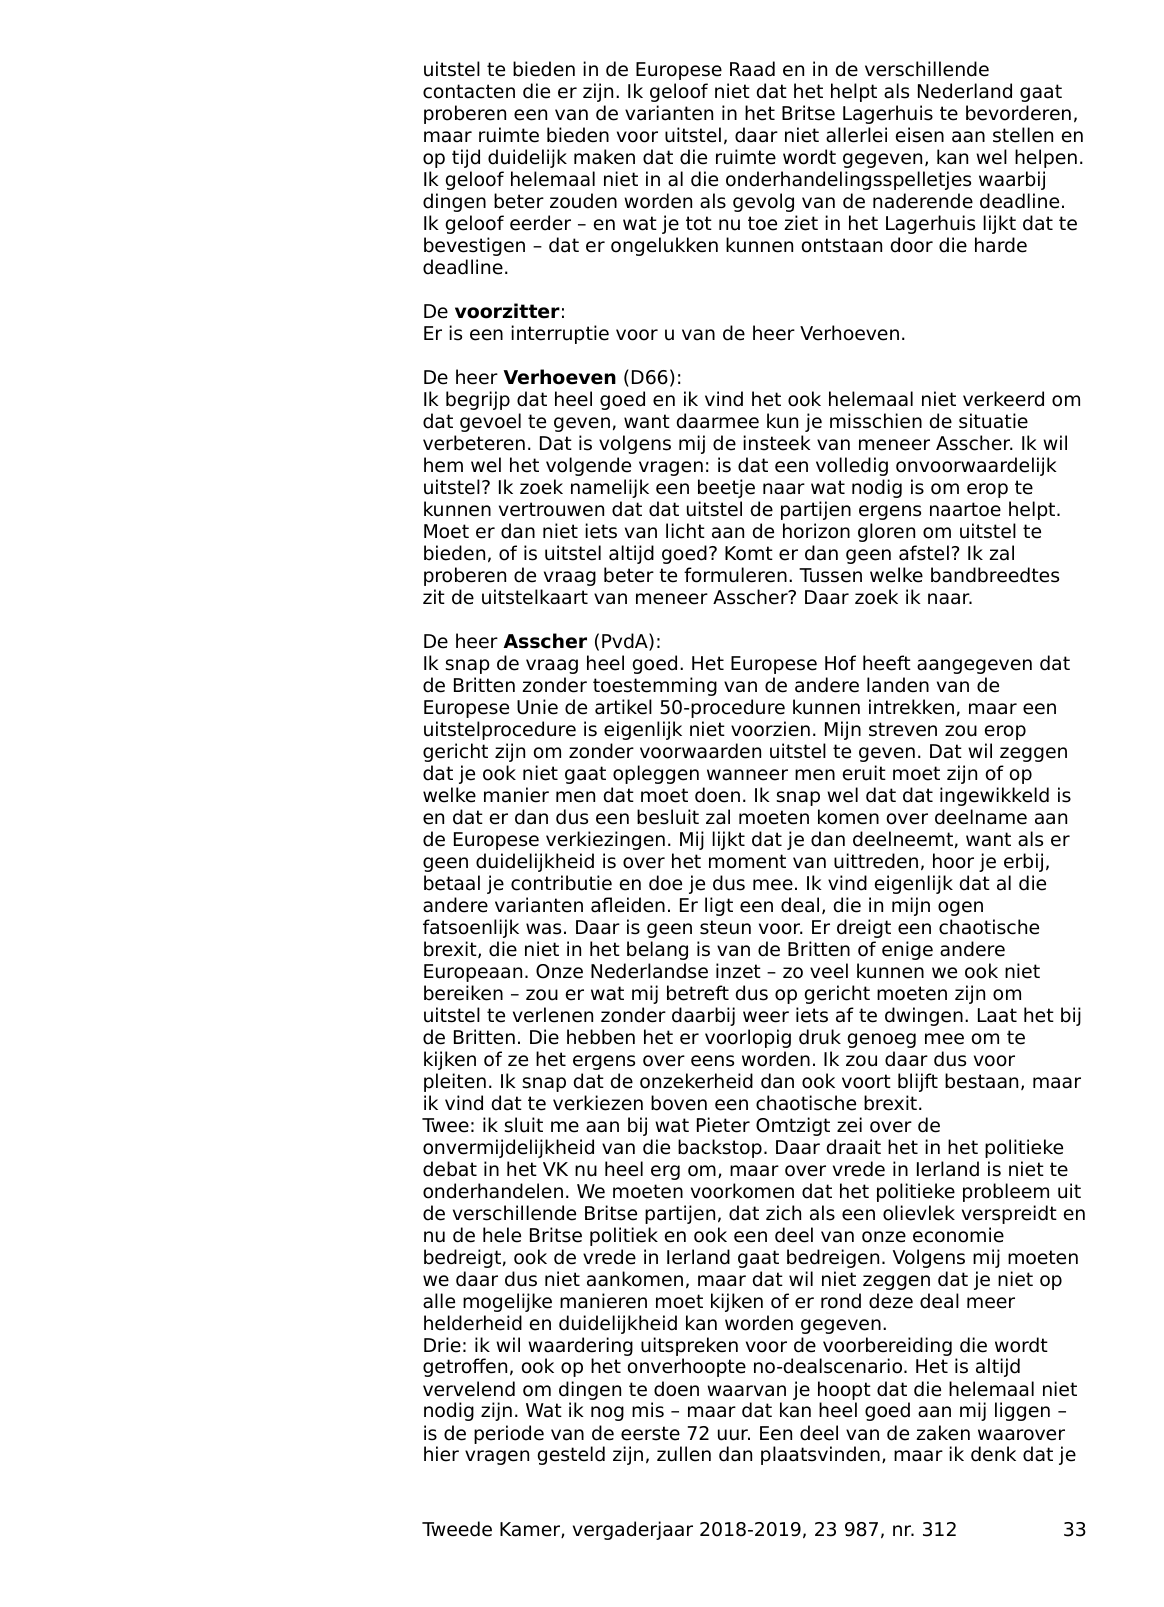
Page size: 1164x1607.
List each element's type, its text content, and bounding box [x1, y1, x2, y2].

text Ik begrijp dat heel goed en ik vind het ook helemaal niet verkeerd om dat gevoel te geven, want daarmee kun je misschien de situatie verbeteren. Dat is volgens mij de insteek van meneer Asscher. Ik wil hem wel het volgende vragen: is dat een volledig onvoorwaardelijk uitstel? Ik zoek namelijk een beetje naar wat nodig is om erop te kunnen vertrouwen dat dat uitstel de partijen ergens naartoe helpt. Moet er dan niet iets van licht aan de horizon gloren om uitstel te bieden, of is uitstel altijd goed? Komt er dan geen afstel? Ik zal proberen de vraag beter te formuleren. Tussen welke bandbreedtes zit de uitstelkaart van meneer Asscher? Daar zoek ik naar. [422, 389, 1087, 609]
text Drie: ik wil waardering uitspreken voor de voorbereiding die wordt getroffen, ook op het onverhoopte no-dealscenario. Het is altijd vervelend om dingen te doen waarvan je hoopt dat die helemaal niet nodig zijn. Wat ik nog mis – maar dat kan heel goed aan mij liggen – is de periode van de eerste 72 uur. Een deel van de zaken waarover hier vragen gesteld zijn, zullen dan plaatsvinden, maar ik denk dat je [422, 1334, 1087, 1466]
text uitstel te bieden in de Europese Raad en in de verschillende contacten die er zijn. Ik geloof niet dat het helpt als Nederland gaat proberen een van de varianten in het Britse Lagerhuis te bevorderen, maar ruimte bieden voor uitstel, daar niet allerlei eisen aan stellen en op tijd duidelijk maken dat die ruimte wordt gegeven, kan wel helpen. Ik geloof helemaal niet in al die onderhandelingsspelletjes waarbij dingen beter zouden worden als gevolg van de naderende deadline. Ik geloof eerder – en wat je tot nu toe ziet in het Lagerhuis lijkt dat te bevestigen – dat er ongelukken kunnen ontstaan door die harde deadline. [422, 59, 1087, 279]
text De heer Asscher (PvdA): [422, 631, 1087, 653]
text Er is een interruptie voor u van de heer Verhoeven. [422, 323, 1087, 345]
text De voorzitter: [422, 301, 1087, 323]
text Twee: ik sluit me aan bij wat Pieter Omtzigt zei over de onvermijdelijkheid van die backstop. Daar draait het in het politieke debat in het VK nu heel erg om, maar over vrede in Ierland is niet te onderhandelen. We moeten voorkomen dat het politieke probleem uit de verschillende Britse partijen, dat zich als een olievlek verspreidt en nu de hele Britse politiek en ook een deel van onze economie bedreigt, ook de vrede in Ierland gaat bedreigen. Volgens mij moeten we daar dus niet aankomen, maar dat wil niet zeggen dat je niet op alle mogelijke manieren moet kijken of er rond deze deal meer helderheid en duidelijkheid kan worden gegeven. [422, 1115, 1087, 1334]
text De heer Verhoeven (D66): [422, 367, 1087, 389]
text Ik snap de vraag heel goed. Het Europese Hof heeft aangegeven dat de Britten zonder toestemming van de andere landen van de Europese Unie de artikel 50-procedure kunnen intrekken, maar een uitstelprocedure is eigenlijk niet voorzien. Mijn streven zou erop gericht zijn om zonder voorwaarden uitstel te geven. Dat wil zeggen dat je ook niet gaat opleggen wanneer men eruit moet zijn of op welke manier men dat moet doen. Ik snap wel dat dat ingewikkeld is en dat er dan dus een besluit zal moeten komen over deelname aan de Europese verkiezingen. Mij lijkt dat je dan deelneemt, want als er geen duidelijkheid is over het moment van uittreden, hoor je erbij, betaal je contributie en doe je dus mee. Ik vind eigenlijk dat al die andere varianten afleiden. Er ligt een deal, die in mijn ogen fatsoenlijk was. Daar is geen steun voor. Er dreigt een chaotische brexit, die niet in het belang is van de Britten of enige andere Europeaan. Onze Nederlandse inzet – zo veel kunnen we ook niet bereiken – zou er wat mij betreft dus op gericht moeten zijn om uitstel te verlenen zonder daarbij weer iets af te dwingen. Laat het bij de Britten. Die hebben het er voorlopig druk genoeg mee om te kijken of ze het ergens over eens worden. Ik zou daar dus voor pleiten. Ik snap dat de onzekerheid dan ook voort blijft bestaan, maar ik vind dat te verkiezen boven een chaotische brexit. [422, 653, 1087, 1115]
